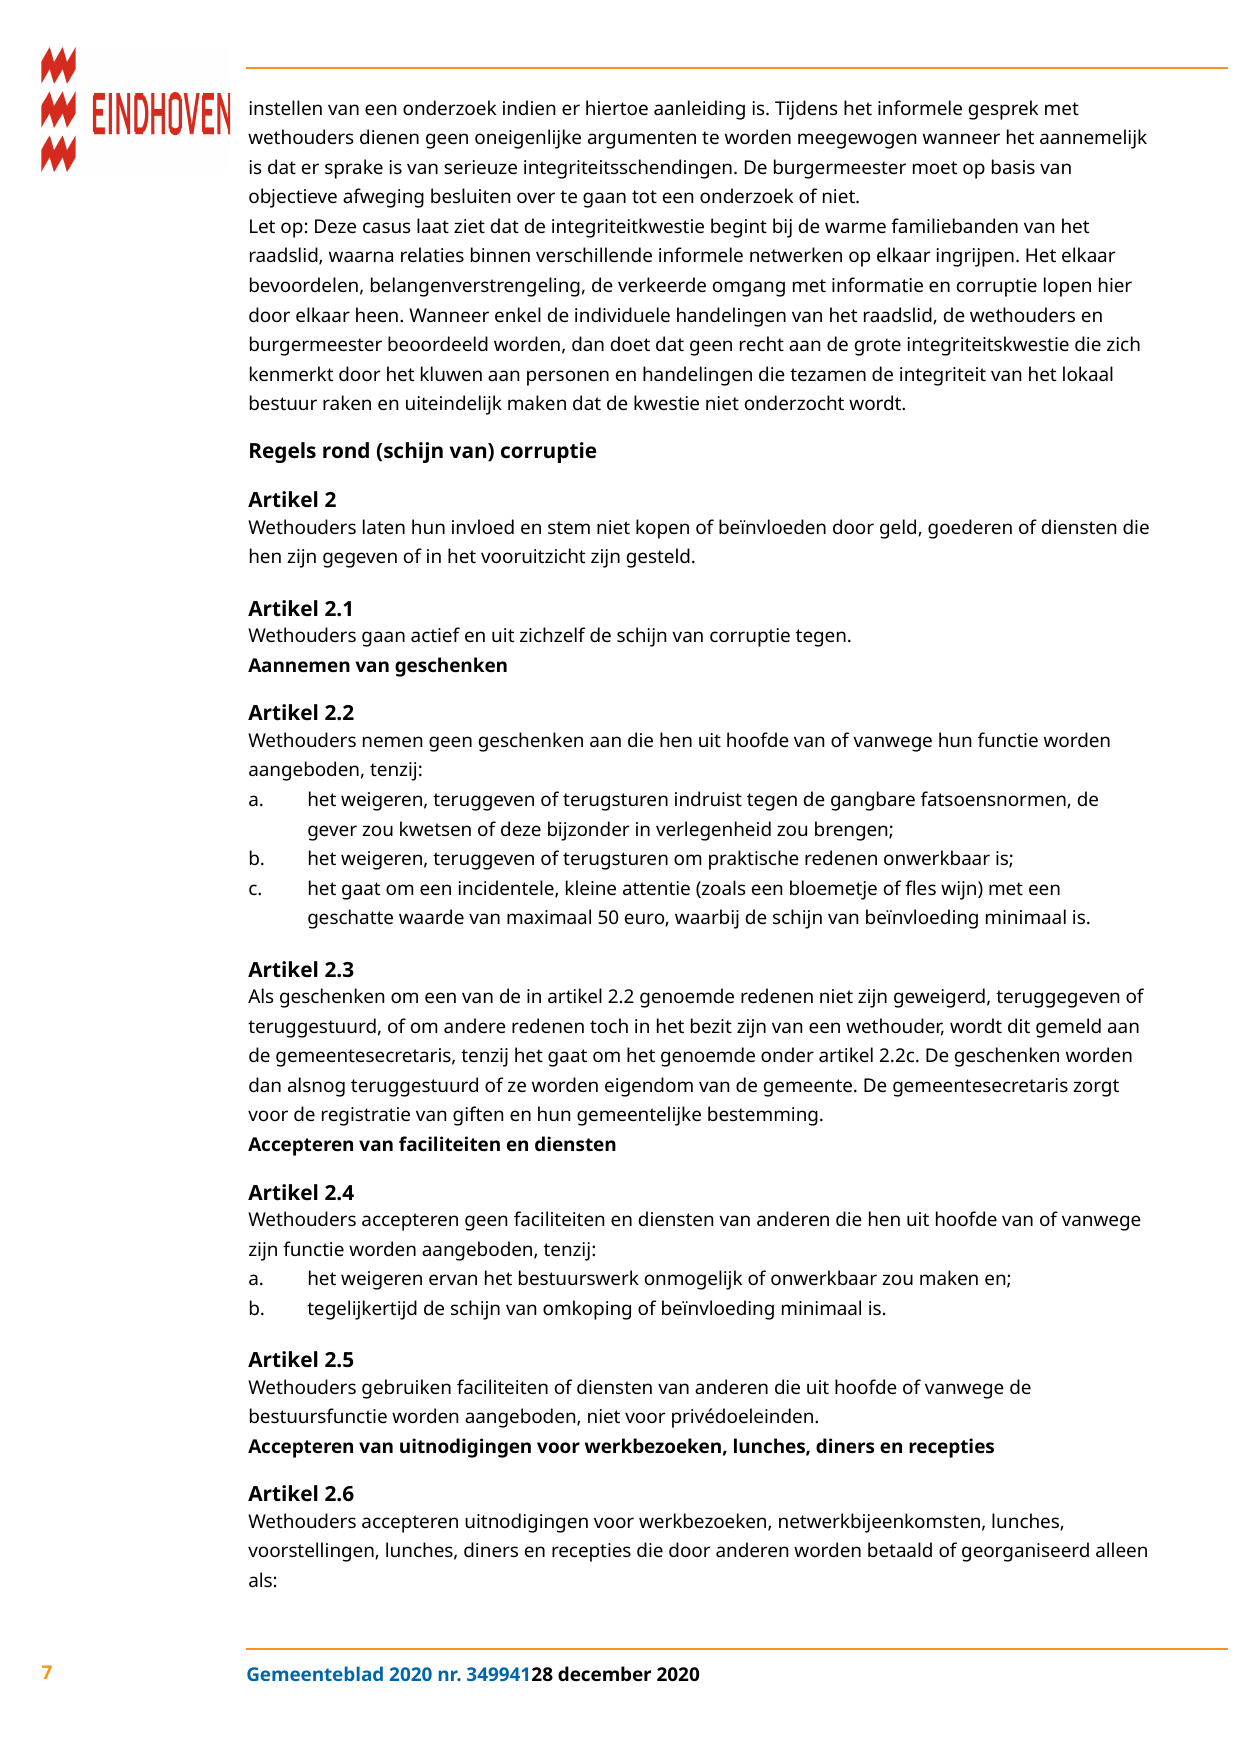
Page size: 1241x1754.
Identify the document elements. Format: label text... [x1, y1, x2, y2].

list tegelijkertijd de schijn van omkoping of beïnvloeding minimaal is. [248, 1295, 1152, 1321]
text Artikel 2.6 [248, 1479, 1152, 1508]
list het weigeren ervan het bestuurswerk onmogelijk of onwerkbaar zou maken en; [248, 1265, 1152, 1291]
text Regels rond (schijn van) corruptie [248, 436, 1152, 465]
list het gaat om een incidentele, kleine attentie (zoals een bloemetje of fles wijn) met een geschatte waarde van maximaal 50 euro, waarbij de schijn van beïnvloeding minimaal is. [248, 875, 1152, 930]
text Wethouders accepteren geen faciliteiten en diensten van anderen die hen uit hoofde van of vanwege zijn functie worden aangeboden, tenzij: [248, 1206, 1152, 1262]
text Artikel 2.4 [248, 1178, 1152, 1206]
list het weigeren, teruggeven of terugsturen indruist tegen de gangbare fatsoensnormen, de gever zou kwetsen of deze bijzonder in verlegenheid zou brengen; [248, 786, 1152, 841]
text Wethouders laten hun invloed en stem niet kopen of beïnvloeden door geld, goederen of diensten die hen zijn gegeven of in het vooruitzicht zijn gesteld. [248, 514, 1152, 569]
text Wethouders accepteren uitnodigingen voor werkbezoeken, netwerkbijeenkomsten, lunches, voorstellingen, lunches, diners en recepties die door anderen worden betaald of georganiseerd alleen als: [248, 1508, 1152, 1593]
text Wethouders gebruiken faciliteiten of diensten van anderen die uit hoofde of vanwege de bestuursfunctie worden aangeboden, niet voor privédoeleinden. [248, 1374, 1152, 1429]
text Artikel 2.3 [248, 955, 1152, 983]
text Artikel 2.5 [248, 1345, 1152, 1374]
text Wethouders gaan actief en uit zichzelf de schijn van corruptie tegen. [248, 622, 1152, 648]
picture [41, 47, 231, 172]
list het weigeren, teruggeven of terugsturen om praktische redenen onwerkbaar is; [248, 845, 1152, 871]
text Artikel 2.1 [248, 594, 1152, 622]
text Accepteren van uitnodigingen voor werkbezoeken, lunches, diners en recepties [248, 1433, 1152, 1459]
text Artikel 2 [248, 486, 1152, 514]
text Artikel 2.2 [248, 698, 1152, 727]
text Accepteren van faciliteiten en diensten [248, 1131, 1152, 1157]
text Wethouders nemen geen geschenken aan die hen uit hoofde van of vanwege hun functie worden aangeboden, tenzij: [248, 727, 1152, 782]
text Als geschenken om een van de in artikel 2.2 genoemde redenen niet zijn geweigerd, teruggegeven of teruggestuurd, of om andere redenen toch in het bezit zijn van een wethouder, wordt dit gemeld aan de gemeentesecretaris, tenzij het gaat om het genoemde onder artikel 2.2c. De geschenken worden dan alsnog teruggestuurd of ze worden eigendom van de gemeente. De gemeentesecretaris zorgt voor de registratie van giften en hun gemeentelijke bestemming. [248, 983, 1152, 1127]
text Let op: Deze casus laat ziet dat de integriteitkwestie begint bij de warme familiebanden van het raadslid, waarna relaties binnen verschillende informele netwerken op elkaar ingrijpen. Het elkaar bevoordelen, belangenverstrengeling, de verkeerde omgang met informatie en corruptie lopen hier door elkaar heen. Wanneer enkel de individuele handelingen van het raadslid, de wethouders en burgermeester beoordeeld worden, dan doet dat geen recht aan de grote integriteitskwestie die zich kenmerkt door het kluwen aan personen en handelingen die tezamen de integriteit van het lokaal bestuur raken en uiteindelijk maken dat de kwestie niet onderzocht wordt. [248, 213, 1152, 416]
text instellen van een onderzoek indien er hiertoe aanleiding is. Tijdens het informele gesprek met wethouders dienen geen oneigenlijke argumenten te worden meegewogen wanneer het aannemelijk is dat er sprake is van serieuze integriteitsschendingen. De burgermeester moet op basis van objectieve afweging besluiten over te gaan tot een onderzoek of niet. [248, 95, 1152, 209]
text Aannemen van geschenken [248, 652, 1152, 678]
